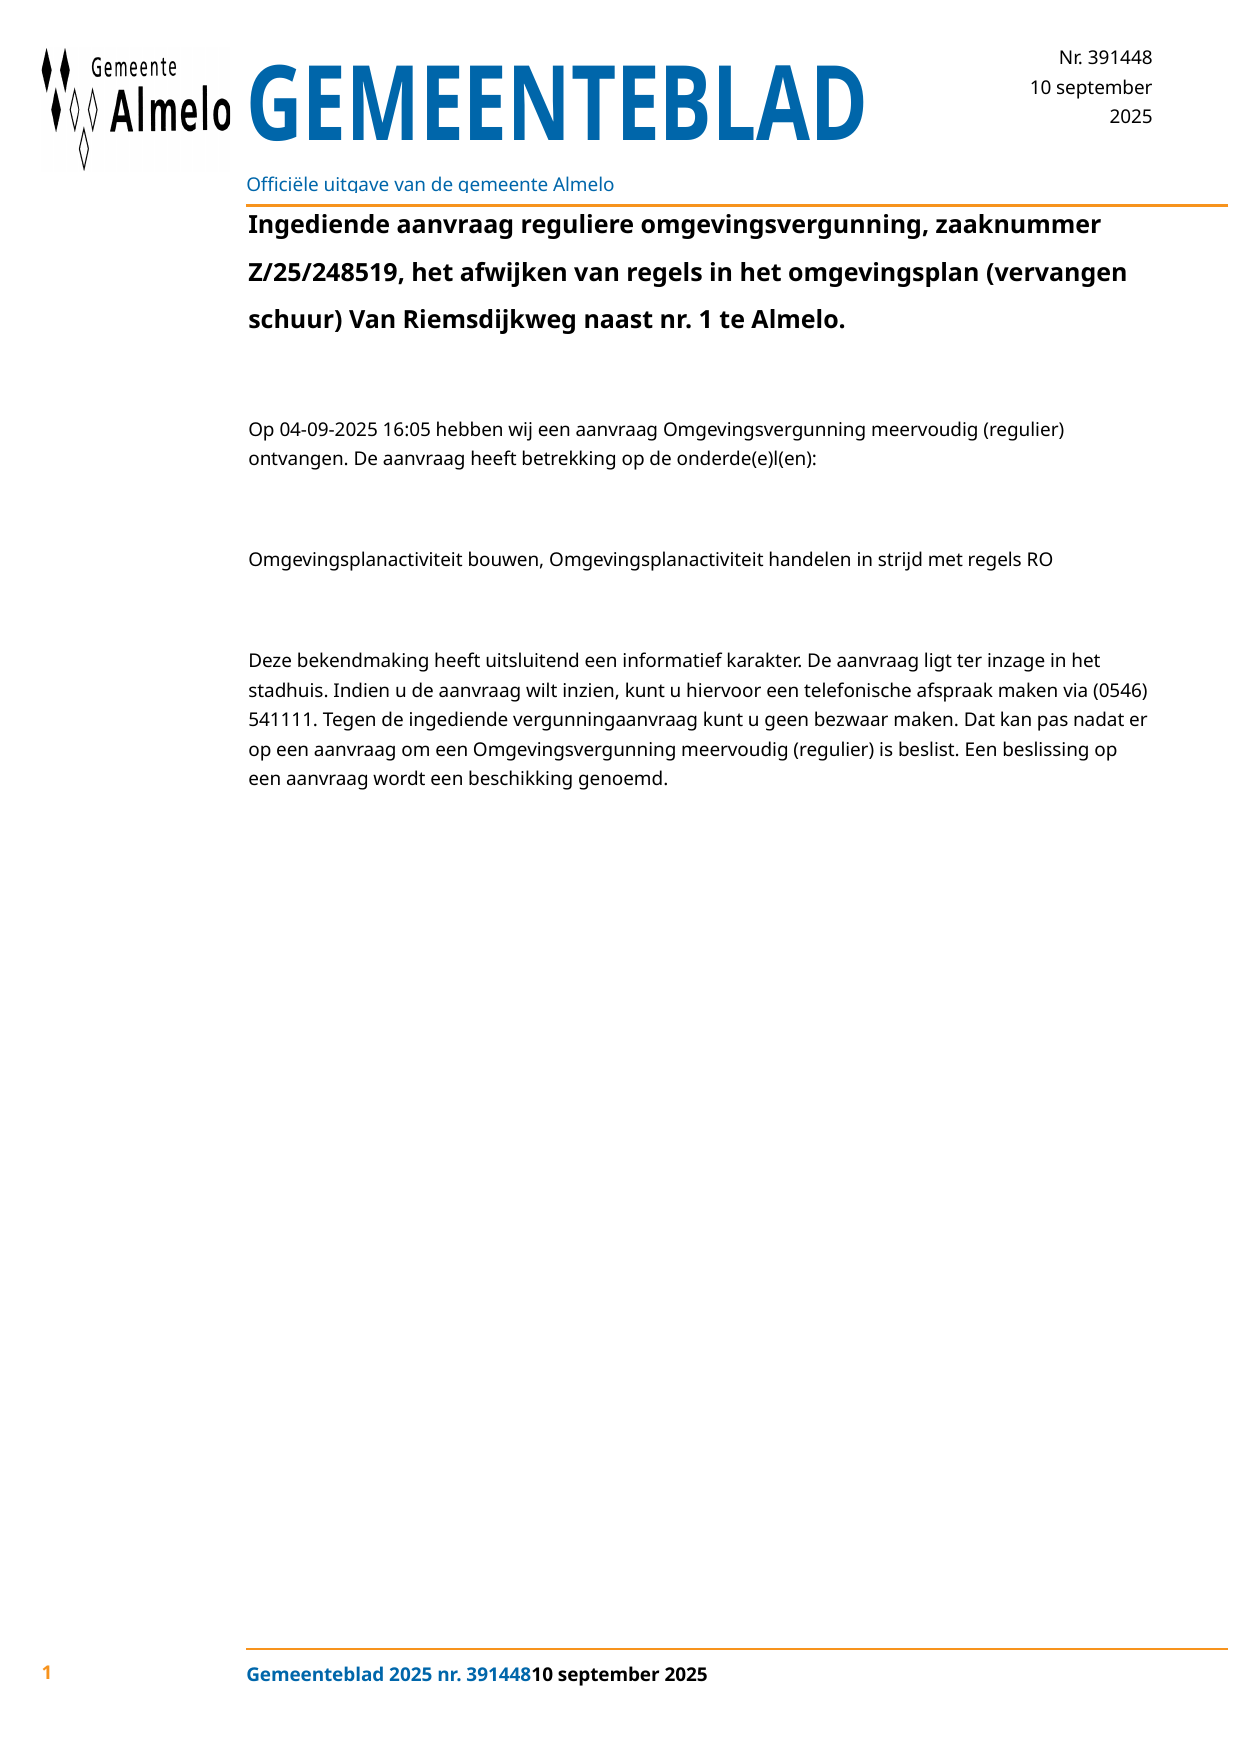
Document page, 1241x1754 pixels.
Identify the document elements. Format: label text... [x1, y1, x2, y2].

text Omgevingsplanactiviteit bouwen, Omgevingsplanactiviteit handelen in strijd met regels RO [248, 546, 1152, 572]
text Op 04-09-2025 16:05 hebben wij een aanvraag Omgevingsvergunning meervoudig (regulier) ontvangen. De aanvraag heeft betrekking op de onderde(e)l(en): [248, 416, 1152, 471]
text Ingediende aanvraag reguliere omgevingsvergunning, zaaknummer Z/25/248519, het afwijken van regels in het omgevingsplan (vervangen schuur) Van Riemsdijkweg naast nr. 1 te Almelo. [248, 207, 1152, 336]
text Deze bekendmaking heeft uitsluitend een informatief karakter. De aanvraag ligt ter inzage in het stadhuis. Indien u de aanvraag wilt inzien, kunt u hiervoor een telefonische afspraak maken via (0546) 541111. Tegen de ingediende vergunningaanvraag kunt u geen bezwaar maken. Dat kan pas nadat er op een aanvraag om een Omgevingsvergunning meervoudig (regulier) is beslist. Een beslissing op een aanvraag wordt een beschikking genoemd. [248, 647, 1152, 791]
picture [41, 47, 231, 172]
